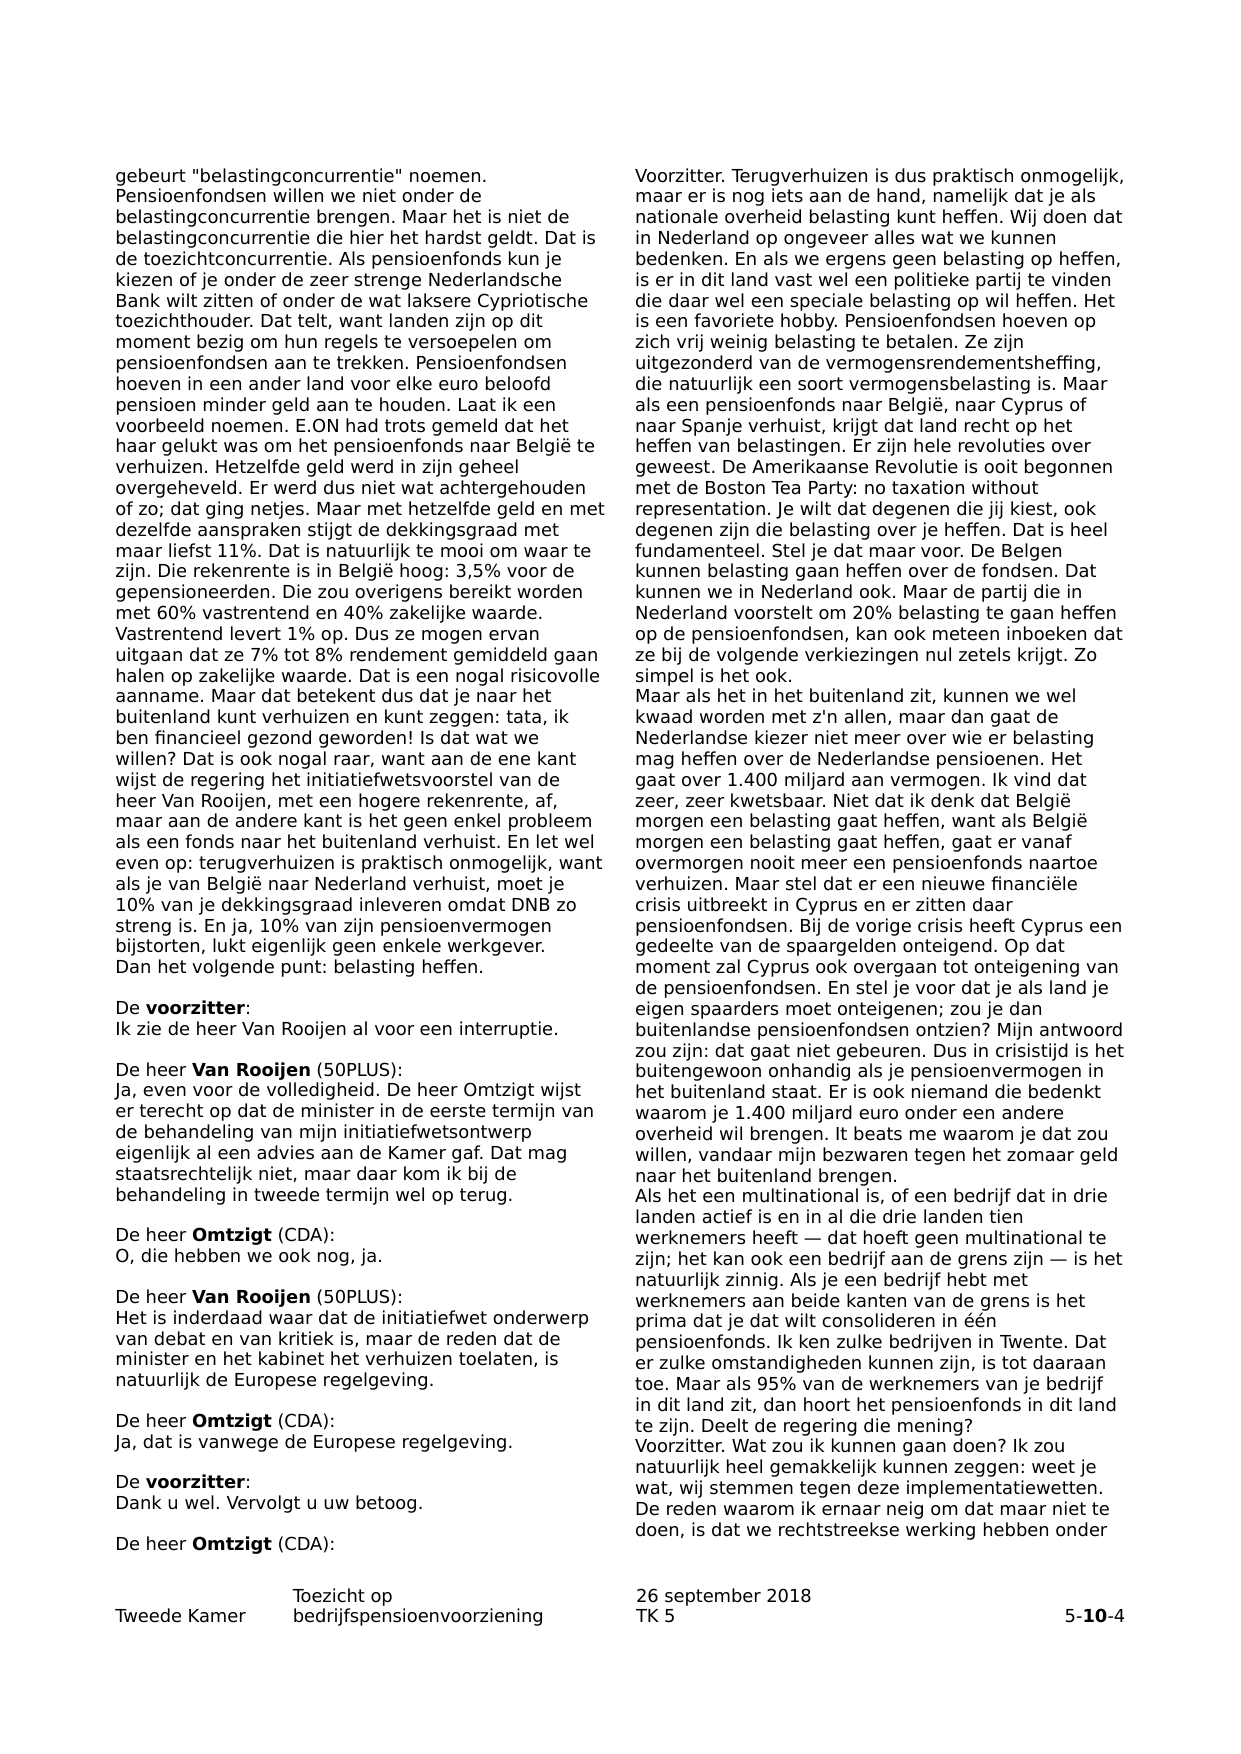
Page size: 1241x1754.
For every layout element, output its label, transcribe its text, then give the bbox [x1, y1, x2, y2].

text gebeurt "belastingconcurrentie" noemen. Pensioenfondsen willen we niet onder de belastingconcurrentie brengen. Maar het is niet de belastingconcurrentie die hier het hardst geldt. Dat is de toezichtconcurrentie. Als pensioenfonds kun je kiezen of je onder de zeer strenge Nederlandsche Bank wilt zitten of onder de wat laksere Cypriotische toezichthouder. Dat telt, want landen zijn op dit moment bezig om hun regels te versoepelen om pensioenfondsen aan te trekken. Pensioenfondsen hoeven in een ander land voor elke euro beloofd pensioen minder geld aan te houden. Laat ik een voorbeeld noemen. E.ON had trots gemeld dat het haar gelukt was om het pensioenfonds naar België te verhuizen. Hetzelfde geld werd in zijn geheel overgeheveld. Er werd dus niet wat achtergehouden of zo; dat ging netjes. Maar met hetzelfde geld en met dezelfde aanspraken stijgt de dekkingsgraad met maar liefst 11%. Dat is natuurlijk te mooi om waar te zijn. Die rekenrente is in België hoog: 3,5% voor de gepensioneerden. Die zou overigens bereikt worden met 60% vastrentend en 40% zakelijke waarde. Vastrentend levert 1% op. Dus ze mogen ervan uitgaan dat ze 7% tot 8% rendement gemiddeld gaan halen op zakelijke waarde. Dat is een nogal risicovolle aanname. Maar dat betekent dus dat je naar het buitenland kunt verhuizen en kunt zeggen: tata, ik ben financieel gezond geworden! Is dat wat we willen? Dat is ook nogal raar, want aan de ene kant wijst de regering het initiatiefwetsvoorstel van de heer Van Rooijen, met een hogere rekenrente, af, maar aan de andere kant is het geen enkel probleem als een fonds naar het buitenland verhuist. En let wel even op: terugverhuizen is praktisch onmogelijk, want als je van België naar Nederland verhuist, moet je 10% van je dekkingsgraad inleveren omdat DNB zo streng is. En ja, 10% van zijn pensioenvermogen bijstorten, lukt eigenlijk geen enkele werkgever. [115, 165, 605, 957]
text Voorzitter. Terugverhuizen is dus praktisch onmogelijk, maar er is nog iets aan de hand, namelijk dat je als nationale overheid belasting kunt heffen. Wij doen dat in Nederland op ongeveer alles wat we kunnen bedenken. En als we ergens geen belasting op heffen, is er in dit land vast wel een politieke partij te vinden die daar wel een speciale belasting op wil heffen. Het is een favoriete hobby. Pensioenfondsen hoeven op zich vrij weinig belasting te betalen. Ze zijn uitgezonderd van de vermogensrendementsheffing, die natuurlijk een soort vermogensbelasting is. Maar als een pensioenfonds naar België, naar Cyprus of naar Spanje verhuist, krijgt dat land recht op het heffen van belastingen. Er zijn hele revoluties over geweest. De Amerikaanse Revolutie is ooit begonnen met de Boston Tea Party: no taxation without representation. Je wilt dat degenen die jij kiest, ook degenen zijn die belasting over je heffen. Dat is heel fundamenteel. Stel je dat maar voor. De Belgen kunnen belasting gaan heffen over de fondsen. Dat kunnen we in Nederland ook. Maar de partij die in Nederland voorstelt om 20% belasting te gaan heffen op de pensioenfondsen, kan ook meteen inboeken dat ze bij de volgende verkiezingen nul zetels krijgt. Zo simpel is het ook. [635, 165, 1125, 686]
text De voorzitter: [115, 998, 605, 1018]
text De heer Omtzigt (CDA): [115, 1225, 605, 1246]
text De voorzitter: [115, 1472, 605, 1493]
text Maar als het in het buitenland zit, kunnen we wel kwaad worden met z'n allen, maar dan gaat de Nederlandse kiezer niet meer over wie er belasting mag heffen over de Nederlandse pensioenen. Het gaat over 1.400 miljard aan vermogen. Ik vind dat zeer, zeer kwetsbaar. Niet dat ik denk dat België morgen een belasting gaat heffen, want als België morgen een belasting gaat heffen, gaat er vanaf overmorgen nooit meer een pensioenfonds naartoe verhuizen. Maar stel dat er een nieuwe financiële crisis uitbreekt in Cyprus en er zitten daar pensioenfondsen. Bij de vorige crisis heeft Cyprus een gedeelte van de spaargelden onteigend. Op dat moment zal Cyprus ook overgaan tot onteigening van de pensioenfondsen. En stel je voor dat je als land je eigen spaarders moet onteigenen; zou je dan buitenlandse pensioenfondsen ontzien? Mijn antwoord zou zijn: dat gaat niet gebeuren. Dus in crisistijd is het buitengewoon onhandig als je pensioenvermogen in het buitenland staat. Er is ook niemand die bedenkt waarom je 1.400 miljard euro onder een andere overheid wil brengen. It beats me waarom je dat zou willen, vandaar mijn bezwaren tegen het zomaar geld naar het buitenland brengen. [635, 686, 1125, 1186]
text De heer Omtzigt (CDA): [115, 1411, 605, 1431]
text Het is inderdaad waar dat de initiatiefwet onderwerp van debat en van kritiek is, maar de reden dat de minister en het kabinet het verhuizen toelaten, is natuurlijk de Europese regelgeving. [115, 1307, 605, 1391]
text O, die hebben we ook nog, ja. [115, 1246, 605, 1267]
text Voorzitter. Wat zou ik kunnen gaan doen? Ik zou natuurlijk heel gemakkelijk kunnen zeggen: weet je wat, wij stemmen tegen deze implementatiewetten. De reden waarom ik ernaar neig om dat maar niet te doen, is dat we rechtstreekse werking hebben onder [635, 1436, 1125, 1540]
text Als het een multinational is, of een bedrijf dat in drie landen actief is en in al die drie landen tien werknemers heeft — dat hoeft geen multinational te zijn; het kan ook een bedrijf aan de grens zijn — is het natuurlijk zinnig. Als je een bedrijf hebt met werknemers aan beide kanten van de grens is het prima dat je dat wilt consolideren in één pensioenfonds. Ik ken zulke bedrijven in Twente. Dat er zulke omstandigheden kunnen zijn, is tot daaraan toe. Maar als 95% van de werknemers van je bedrijf in dit land zit, dan hoort het pensioenfonds in dit land te zijn. Deelt de regering die mening? [635, 1186, 1125, 1436]
text Dan het volgende punt: belasting heffen. [115, 957, 605, 978]
text De heer Van Rooijen (50PLUS): [115, 1059, 605, 1080]
text Ik zie de heer Van Rooijen al voor een interruptie. [115, 1018, 605, 1039]
text De heer Omtzigt (CDA): [115, 1534, 605, 1554]
text Dank u wel. Vervolgt u uw betoog. [115, 1493, 605, 1514]
text De heer Van Rooijen (50PLUS): [115, 1287, 605, 1307]
text Ja, dat is vanwege de Europese regelgeving. [115, 1431, 605, 1452]
text Ja, even voor de volledigheid. De heer Omtzigt wijst er terecht op dat de minister in de eerste termijn van de behandeling van mijn initiatiefwetsontwerp eigenlijk al een advies aan de Kamer gaf. Dat mag staatsrechtelijk niet, maar daar kom ik bij de behandeling in tweede termijn wel op terug. [115, 1080, 605, 1205]
